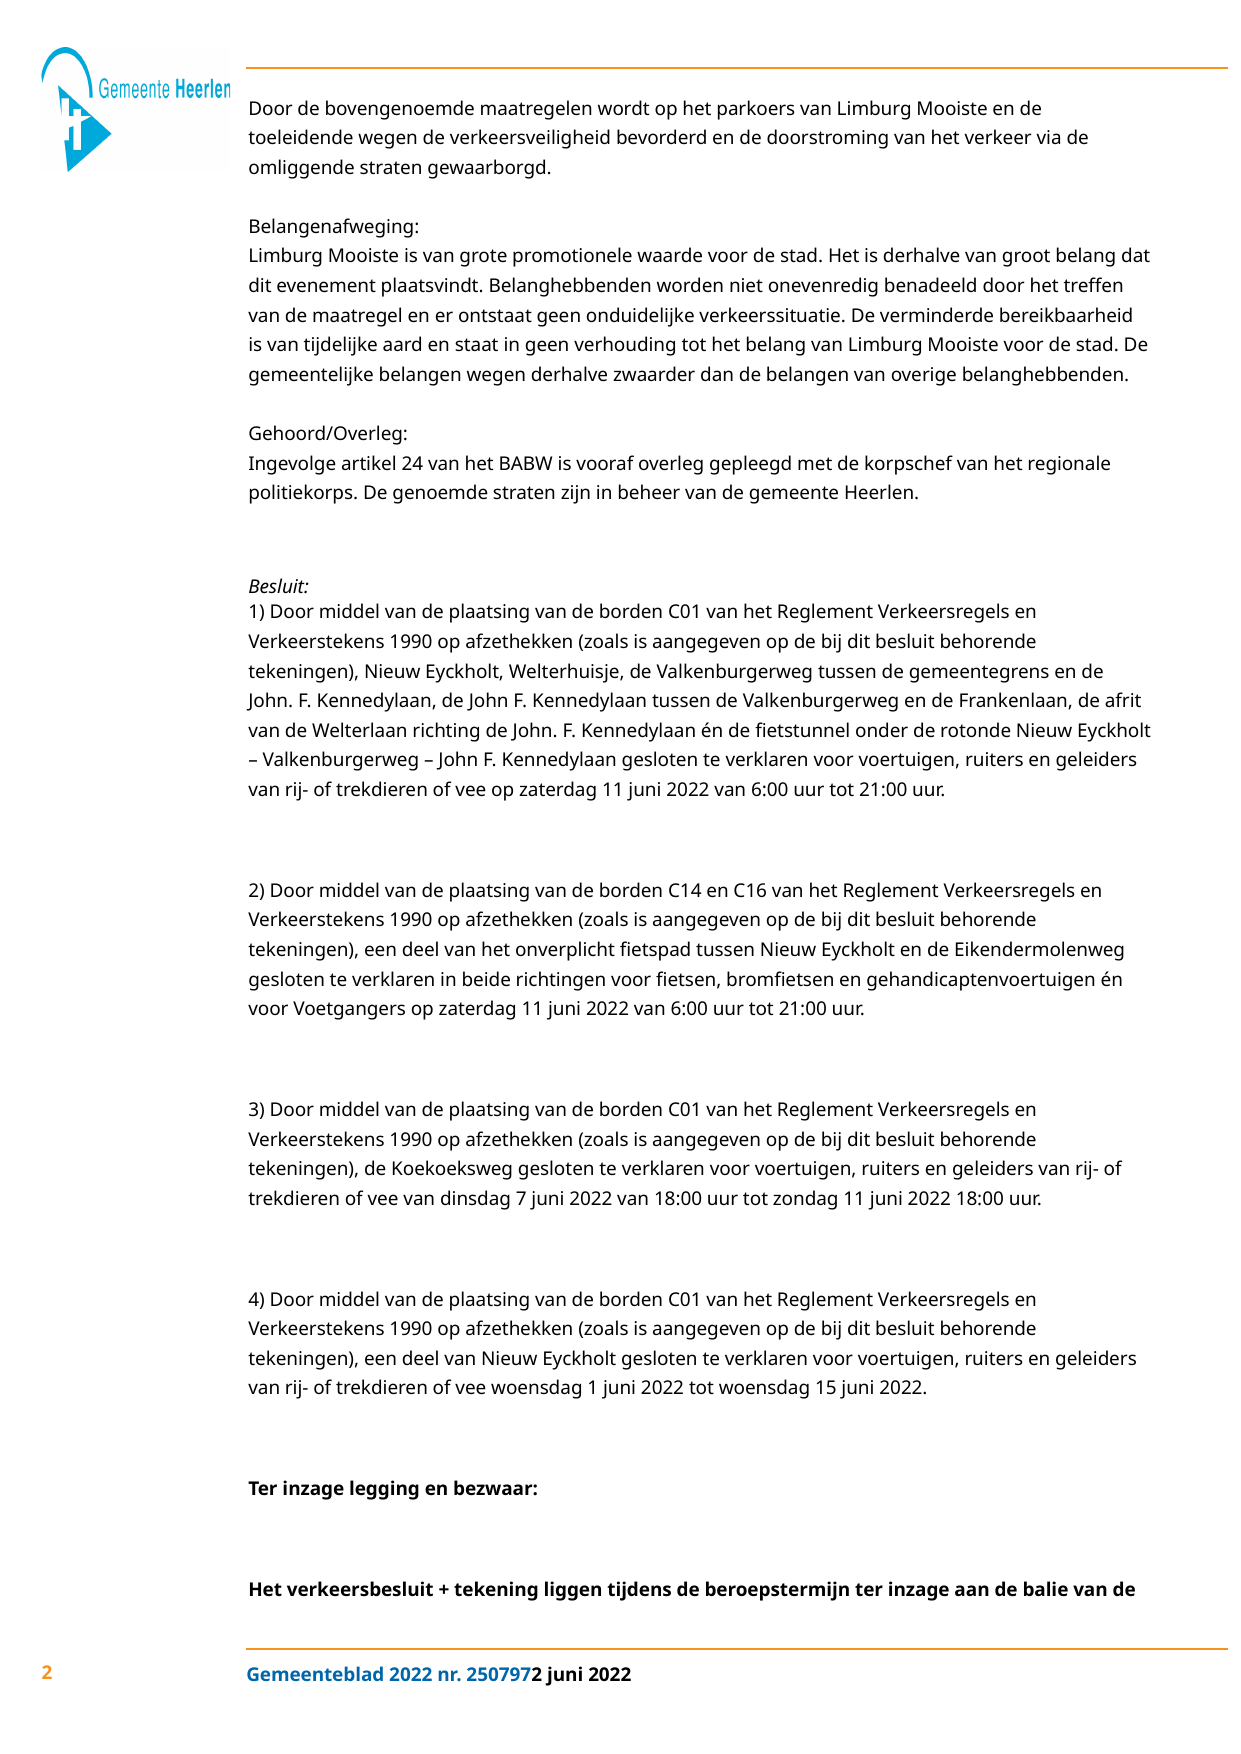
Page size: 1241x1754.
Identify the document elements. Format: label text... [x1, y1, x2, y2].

text 3) Door middel van de plaatsing van de borden C01 van het Reglement Verkeersregels en Verkeerstekens 1990 op afzethekken (zoals is aangegeven op de bij dit besluit behorende tekeningen), de Koekoeksweg gesloten te verklaren voor voertuigen, ruiters en geleiders van rij- of trekdieren of vee van dinsdag 7 juni 2022 van 18:00 uur tot zondag 11 juni 2022 18:00 uur. [248, 1096, 1152, 1211]
text 1) Door middel van de plaatsing van de borden C01 van het Reglement Verkeersregels en Verkeerstekens 1990 op afzethekken (zoals is aangegeven op de bij dit besluit behorende tekeningen), Nieuw Eyckholt, Welterhuisje, de Valkenburgerweg tussen de gemeentegrens en de John. F. Kennedylaan, de John F. Kennedylaan tussen de Valkenburgerweg en de Frankenlaan, de afrit van de Welterlaan richting de John. F. Kennedylaan én de fietstunnel onder de rotonde Nieuw Eyckholt – Valkenburgerweg – John F. Kennedylaan gesloten te verklaren voor voertuigen, ruiters en geleiders van rij- of trekdieren of vee op zaterdag 11 juni 2022 van 6:00 uur tot 21:00 uur. [248, 599, 1152, 802]
text Ingevolge artikel 24 van het BABW is vooraf overleg gepleegd met de korpschef van het regionale politiekorps. De genoemde straten zijn in beheer van de gemeente Heerlen. [248, 450, 1152, 505]
text Het verkeersbesluit + tekening liggen tijdens de beroepstermijn ter inzage aan de balie van de [248, 1576, 1152, 1602]
picture [41, 47, 59, 70]
text Gehoord/Overleg: [248, 420, 1152, 446]
text Belangenafweging: [248, 213, 1152, 239]
text Door de bovengenoemde maatregelen wordt op het parkoers van Limburg Mooiste en de toeleidende wegen de verkeersveiligheid bevorderd en de doorstroming van het verkeer via de omliggende straten gewaarborgd. [248, 95, 1152, 180]
text 2) Door middel van de plaatsing van de borden C14 en C16 van het Reglement Verkeersregels en Verkeerstekens 1990 op afzethekken (zoals is aangegeven op de bij dit besluit behorende tekeningen), een deel van het onverplicht fietspad tussen Nieuw Eyckholt en de Eikendermolenweg gesloten te verklaren in beide richtingen voor fietsen, bromfietsen en gehandicaptenvoertuigen én voor Voetgangers op zaterdag 11 juni 2022 van 6:00 uur tot 21:00 uur. [248, 877, 1152, 1021]
text 4) Door middel van de plaatsing van de borden C01 van het Reglement Verkeersregels en Verkeerstekens 1990 op afzethekken (zoals is aangegeven op de bij dit besluit behorende tekeningen), een deel van Nieuw Eyckholt gesloten te verklaren voor voertuigen, ruiters en geleiders van rij- of trekdieren of vee woensdag 1 juni 2022 tot woensdag 15 juni 2022. [248, 1286, 1152, 1400]
text Ter inzage legging en bezwaar: [248, 1475, 1152, 1501]
picture [41, 47, 231, 172]
text Limburg Mooiste is van grote promotionele waarde voor de stad. Het is derhalve van groot belang dat dit evenement plaatsvindt. Belanghebbenden worden niet onevenredig benadeeld door het treffen van de maatregel en er ontstaat geen onduidelijke verkeerssituatie. De verminderde bereikbaarheid is van tijdelijke aard en staat in geen verhouding tot het belang van Limburg Mooiste voor de stad. De gemeentelijke belangen wegen derhalve zwaarder dan de belangen van overige belanghebbenden. [248, 243, 1152, 387]
text Besluit: [248, 573, 1152, 599]
